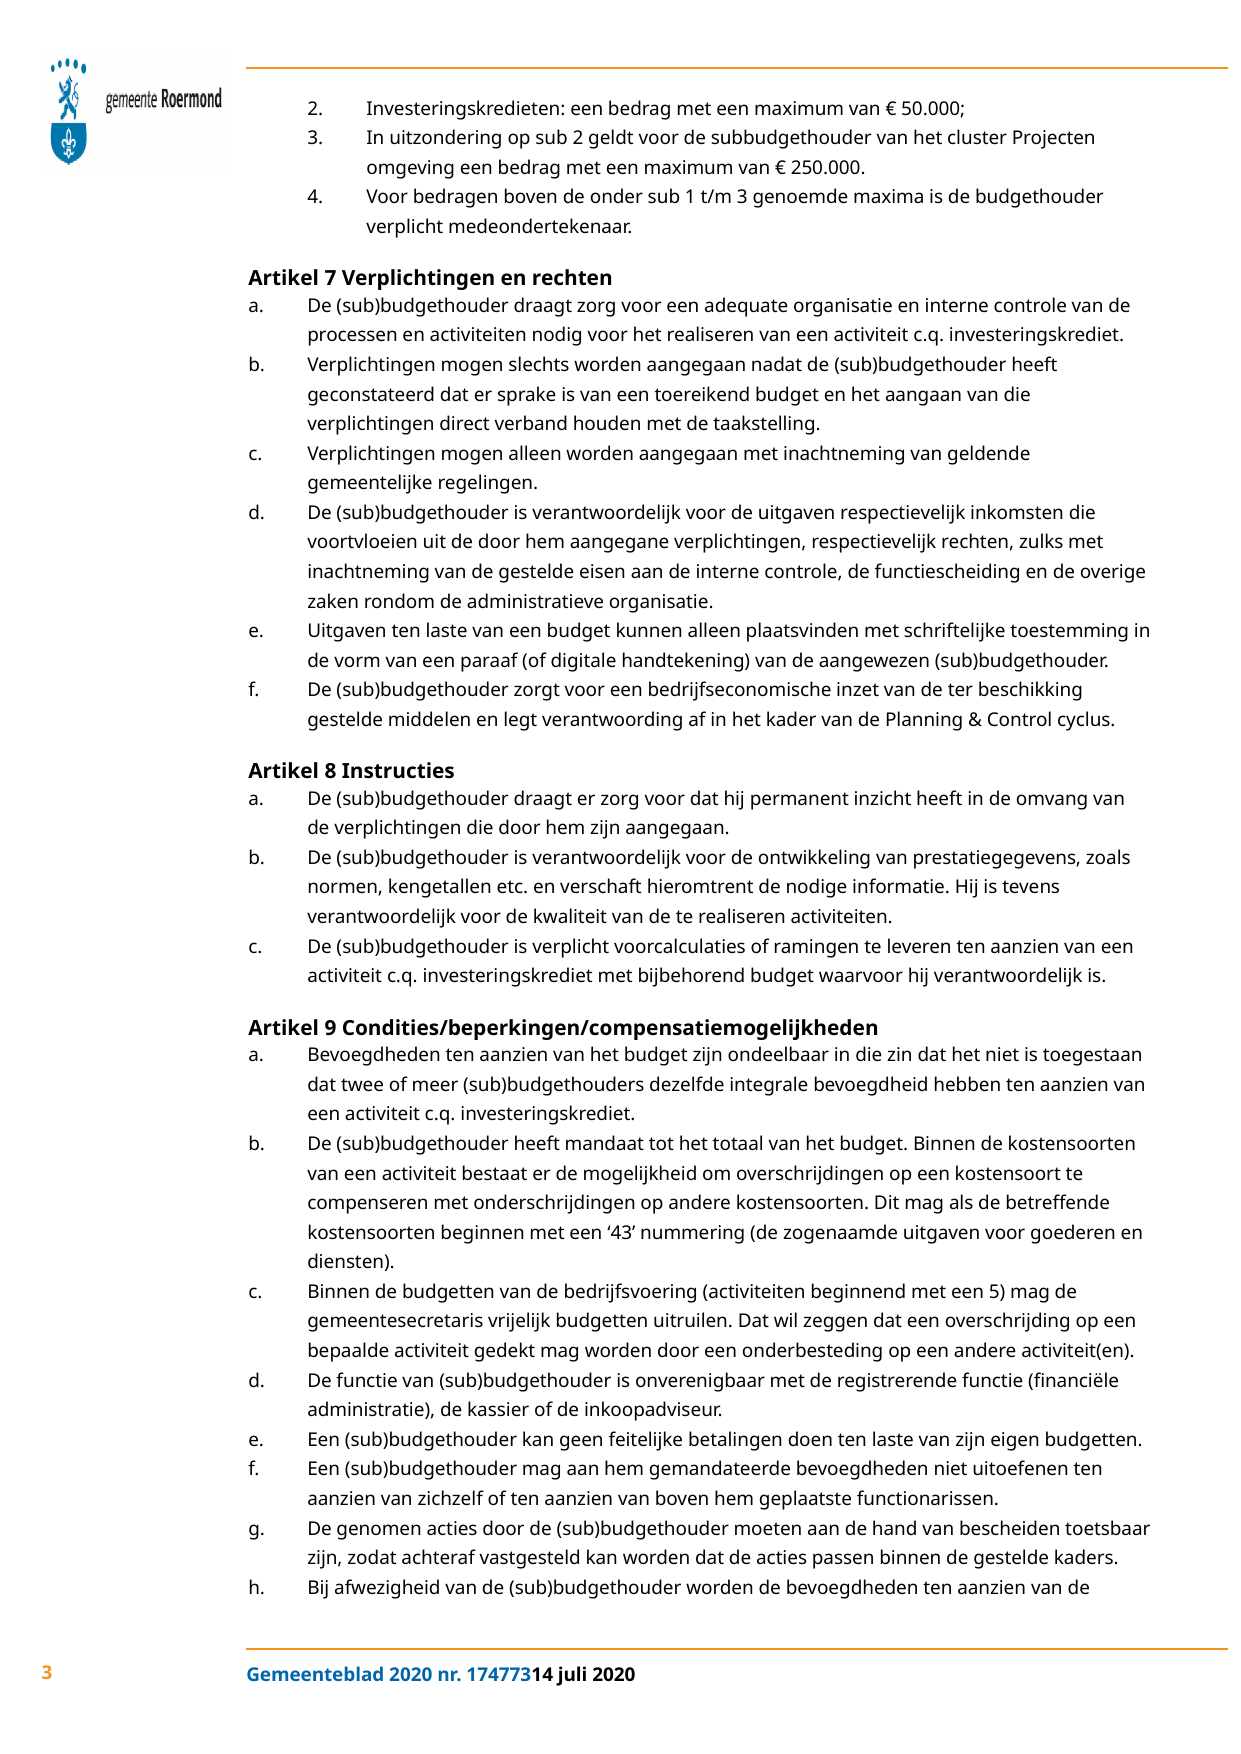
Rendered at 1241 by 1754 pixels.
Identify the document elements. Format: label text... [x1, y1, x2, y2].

list Een (sub)budgethouder mag aan hem gemandateerde bevoegdheden niet uitoefenen ten aanzien van zichzelf of ten aanzien van boven hem geplaatste functionarissen. [248, 1456, 1152, 1511]
list De functie van (sub)budgethouder is onverenigbaar met de registrerende functie (financiële administratie), de kassier of de inkoopadviseur. [248, 1367, 1152, 1422]
list De (sub)budgethouder heeft mandaat tot het totaal van het budget. Binnen de kostensoorten van een activiteit bestaat er de mogelijkheid om overschrijdingen op een kostensoort te compenseren met onderschrijdingen op andere kostensoorten. Dit mag als de betreffende kostensoorten beginnen met een ‘43’ nummering (de zogenaamde uitgaven voor goederen en diensten). [248, 1130, 1152, 1274]
list De (sub)budgethouder draagt er zorg voor dat hij permanent inzicht heeft in de omvang van de verplichtingen die door hem zijn aangegaan. [248, 785, 1152, 840]
list In uitzondering op sub 2 geldt voor de subbudgethouder van het cluster Projecten omgeving een bedrag met een maximum van € 250.000. [307, 124, 1152, 180]
list De (sub)budgethouder is verplicht voorcalculaties of ramingen te leveren ten aanzien van een activiteit c.q. investeringskrediet met bijbehorend budget waarvoor hij verantwoordelijk is. [248, 933, 1152, 988]
list Bij afwezigheid van de (sub)budgethouder worden de bevoegdheden ten aanzien van de [248, 1574, 1152, 1599]
list De genomen acties door de (sub)budgethouder moeten aan de hand van bescheiden toetsbaar zijn, zodat achteraf vastgesteld kan worden dat de acties passen binnen de gestelde kaders. [248, 1515, 1152, 1570]
picture [41, 47, 231, 172]
list Bevoegdheden ten aanzien van het budget zijn ondeelbaar in die zin dat het niet is toegestaan dat twee of meer (sub)budgethouders dezelfde integrale bevoegdheid hebben ten aanzien van een activiteit c.q. investeringskrediet. [248, 1041, 1152, 1126]
list Verplichtingen mogen slechts worden aangegaan nadat de (sub)budgethouder heeft geconstateerd dat er sprake is van een toereikend budget en het aangaan van die verplichtingen direct verband houden met de taakstelling. [248, 351, 1152, 436]
text Artikel 7 Verplichtingen en rechten [248, 263, 1152, 292]
list Een (sub)budgethouder kan geen feitelijke betalingen doen ten laste van zijn eigen budgetten. [248, 1426, 1152, 1452]
text Artikel 8 Instructies [248, 757, 1152, 785]
list Binnen de budgetten van de bedrijfsvoering (activiteiten beginnend met een 5) mag de gemeentesecretaris vrijelijk budgetten uitruilen. Dat wil zeggen dat een overschrijding op een bepaalde activiteit gedekt mag worden door een onderbesteding op een andere activiteit(en). [248, 1278, 1152, 1363]
list Verplichtingen mogen alleen worden aangegaan met inachtneming van geldende gemeentelijke regelingen. [248, 440, 1152, 495]
list De (sub)budgethouder draagt zorg voor een adequate organisatie en interne controle van de processen en activiteiten nodig voor het realiseren van een activiteit c.q. investeringskrediet. [248, 292, 1152, 347]
text Artikel 9 Condities/beperkingen/compensatiemogelijkheden [248, 1013, 1152, 1041]
list De (sub)budgethouder is verantwoordelijk voor de uitgaven respectievelijk inkomsten die voortvloeien uit de door hem aangegane verplichtingen, respectievelijk rechten, zulks met inachtneming van de gestelde eisen aan de interne controle, de functiescheiding en de overige zaken rondom de administratieve organisatie. [248, 499, 1152, 613]
list Investeringskredieten: een bedrag met een maximum van € 50.000; [307, 95, 1152, 121]
list De (sub)budgethouder is verantwoordelijk voor de ontwikkeling van prestatiegegevens, zoals normen, kengetallen etc. en verschaft hieromtrent de nodige informatie. Hij is tevens verantwoordelijk voor de kwaliteit van de te realiseren activiteiten. [248, 844, 1152, 929]
list De (sub)budgethouder zorgt voor een bedrijfseconomische inzet van de ter beschikking gestelde middelen en legt verantwoording af in het kader van de Planning & Control cyclus. [248, 677, 1152, 732]
list Voor bedragen boven de onder sub 1 t/m 3 genoemde maxima is de budgethouder verplicht medeondertekenaar. [307, 183, 1152, 239]
list Uitgaven ten laste van een budget kunnen alleen plaatsvinden met schriftelijke toestemming in de vorm van een paraaf (of digitale handtekening) van de aangewezen (sub)budgethouder. [248, 617, 1152, 673]
